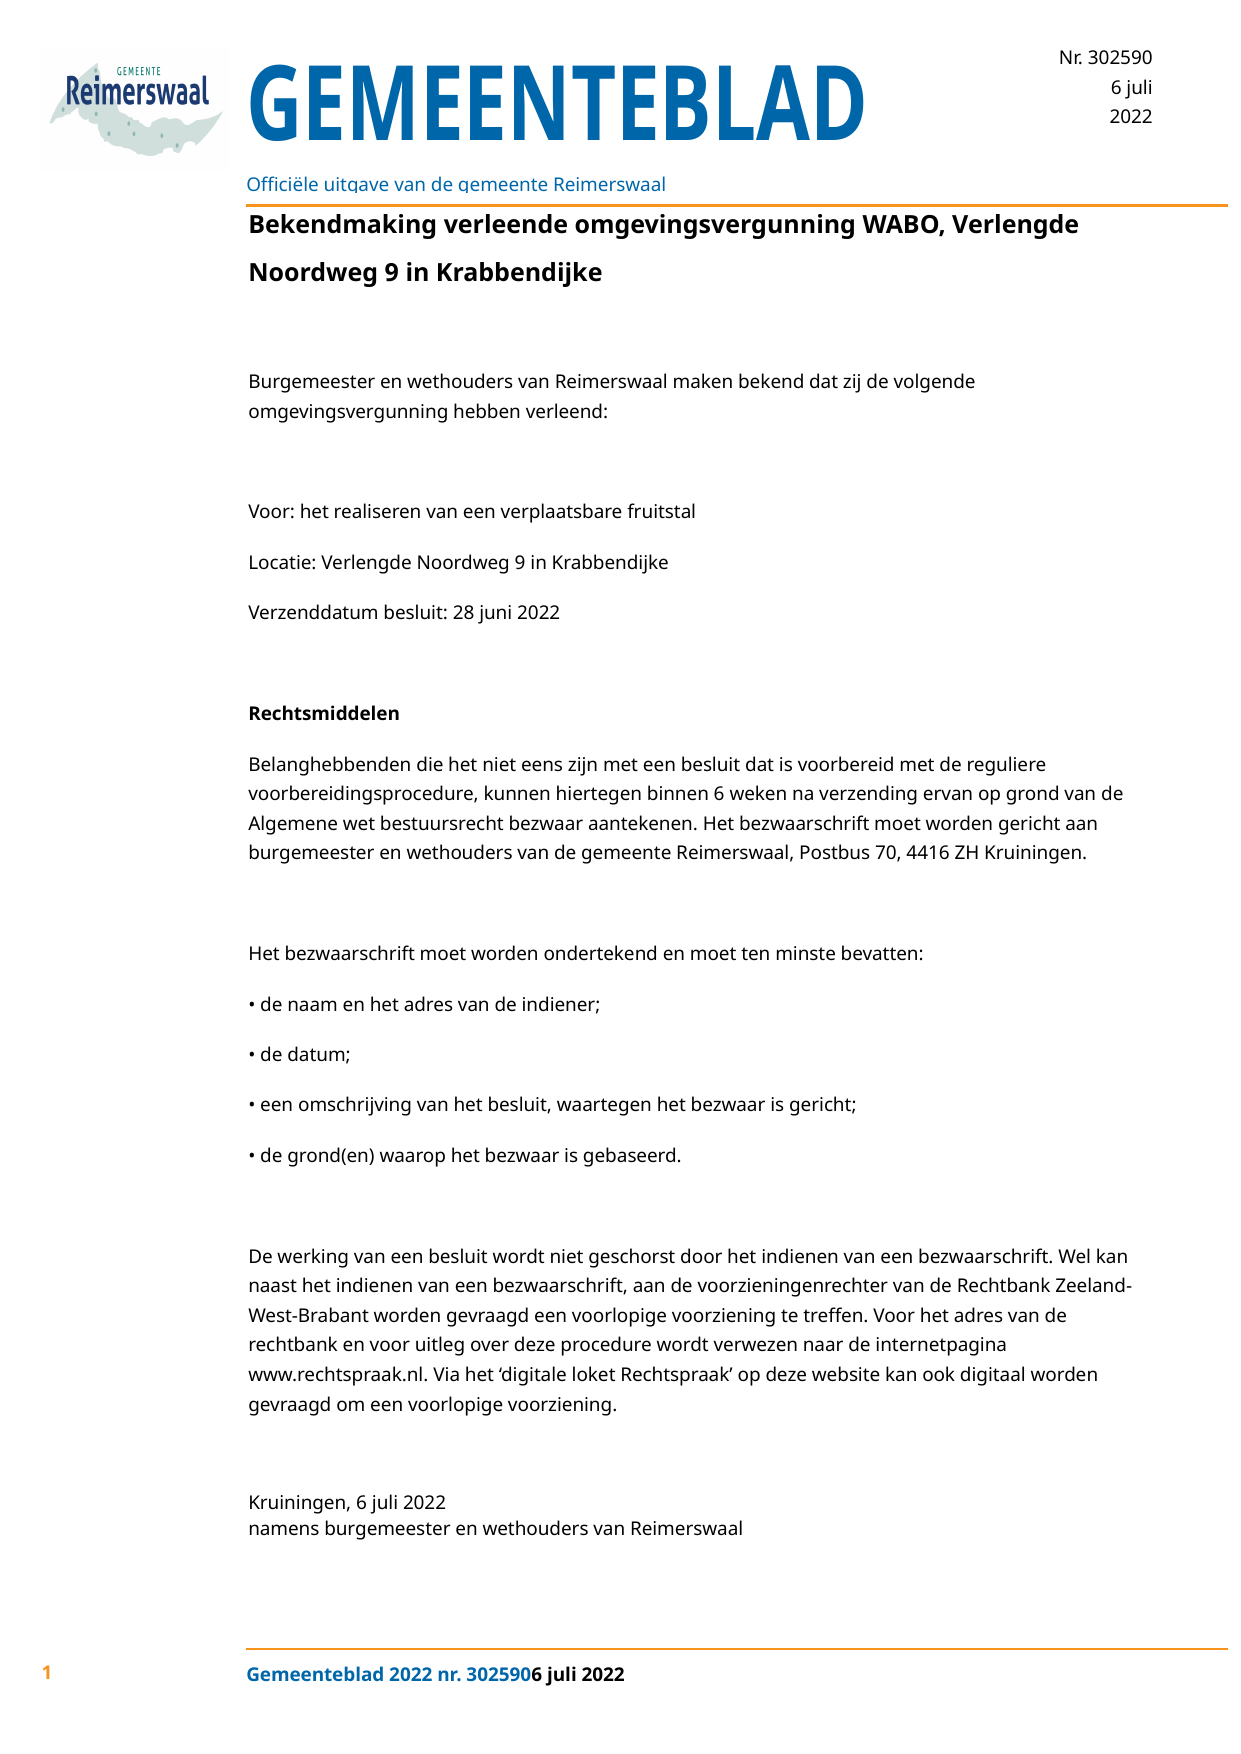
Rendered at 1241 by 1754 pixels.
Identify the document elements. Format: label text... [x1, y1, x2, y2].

text Kruiningen, 6 juli 2022 [248, 1489, 1152, 1515]
text Rechtsmiddelen [248, 700, 1152, 726]
text Locatie: Verlengde Noordweg 9 in Krabbendijke [248, 549, 1152, 575]
picture [41, 47, 231, 172]
text • de datum; [248, 1041, 1152, 1067]
text De werking van een besluit wordt niet geschorst door het indienen van een bezwaarschrift. Wel kan naast het indienen van een bezwaarschrift, aan de voorzieningenrechter van de Rechtbank Zeeland-West-Brabant worden gevraagd een voorlopige voorziening te treffen. Voor het adres van de rechtbank en voor uitleg over deze procedure wordt verwezen naar de internetpagina www.rechtspraak.nl. Via het ‘digitale loket Rechtspraak’ op deze website kan ook digitaal worden gevraagd om een voorlopige voorziening. [248, 1243, 1152, 1417]
text Belanghebbenden die het niet eens zijn met een besluit dat is voorbereid met de reguliere voorbereidingsprocedure, kunnen hiertegen binnen 6 weken na verzending ervan op grond van de Algemene wet bestuursrecht bezwaar aantekenen. Het bezwaarschrift moet worden gericht aan burgemeester en wethouders van de gemeente Reimerswaal, Postbus 70, 4416 ZH Kruiningen. [248, 751, 1152, 865]
text Voor: het realiseren van een verplaatsbare fruitstal [248, 499, 1152, 524]
text Verzenddatum besluit: 28 juni 2022 [248, 599, 1152, 625]
text namens burgemeester en wethouders van Reimerswaal [248, 1515, 1152, 1541]
text • de naam en het adres van de indiener; [248, 991, 1152, 1017]
text • een omschrijving van het besluit, waartegen het bezwaar is gericht; [248, 1092, 1152, 1117]
text Het bezwaarschrift moet worden ondertekend en moet ten minste bevatten: [248, 940, 1152, 966]
text Bekendmaking verleende omgevingsvergunning WABO, Verlengde Noordweg 9 in Krabbendijke [248, 207, 1152, 288]
text Burgemeester en wethouders van Reimerswaal maken bekend dat zij de volgende omgevingsvergunning hebben verleend: [248, 368, 1152, 424]
text • de grond(en) waarop het bezwaar is gebaseerd. [248, 1142, 1152, 1168]
